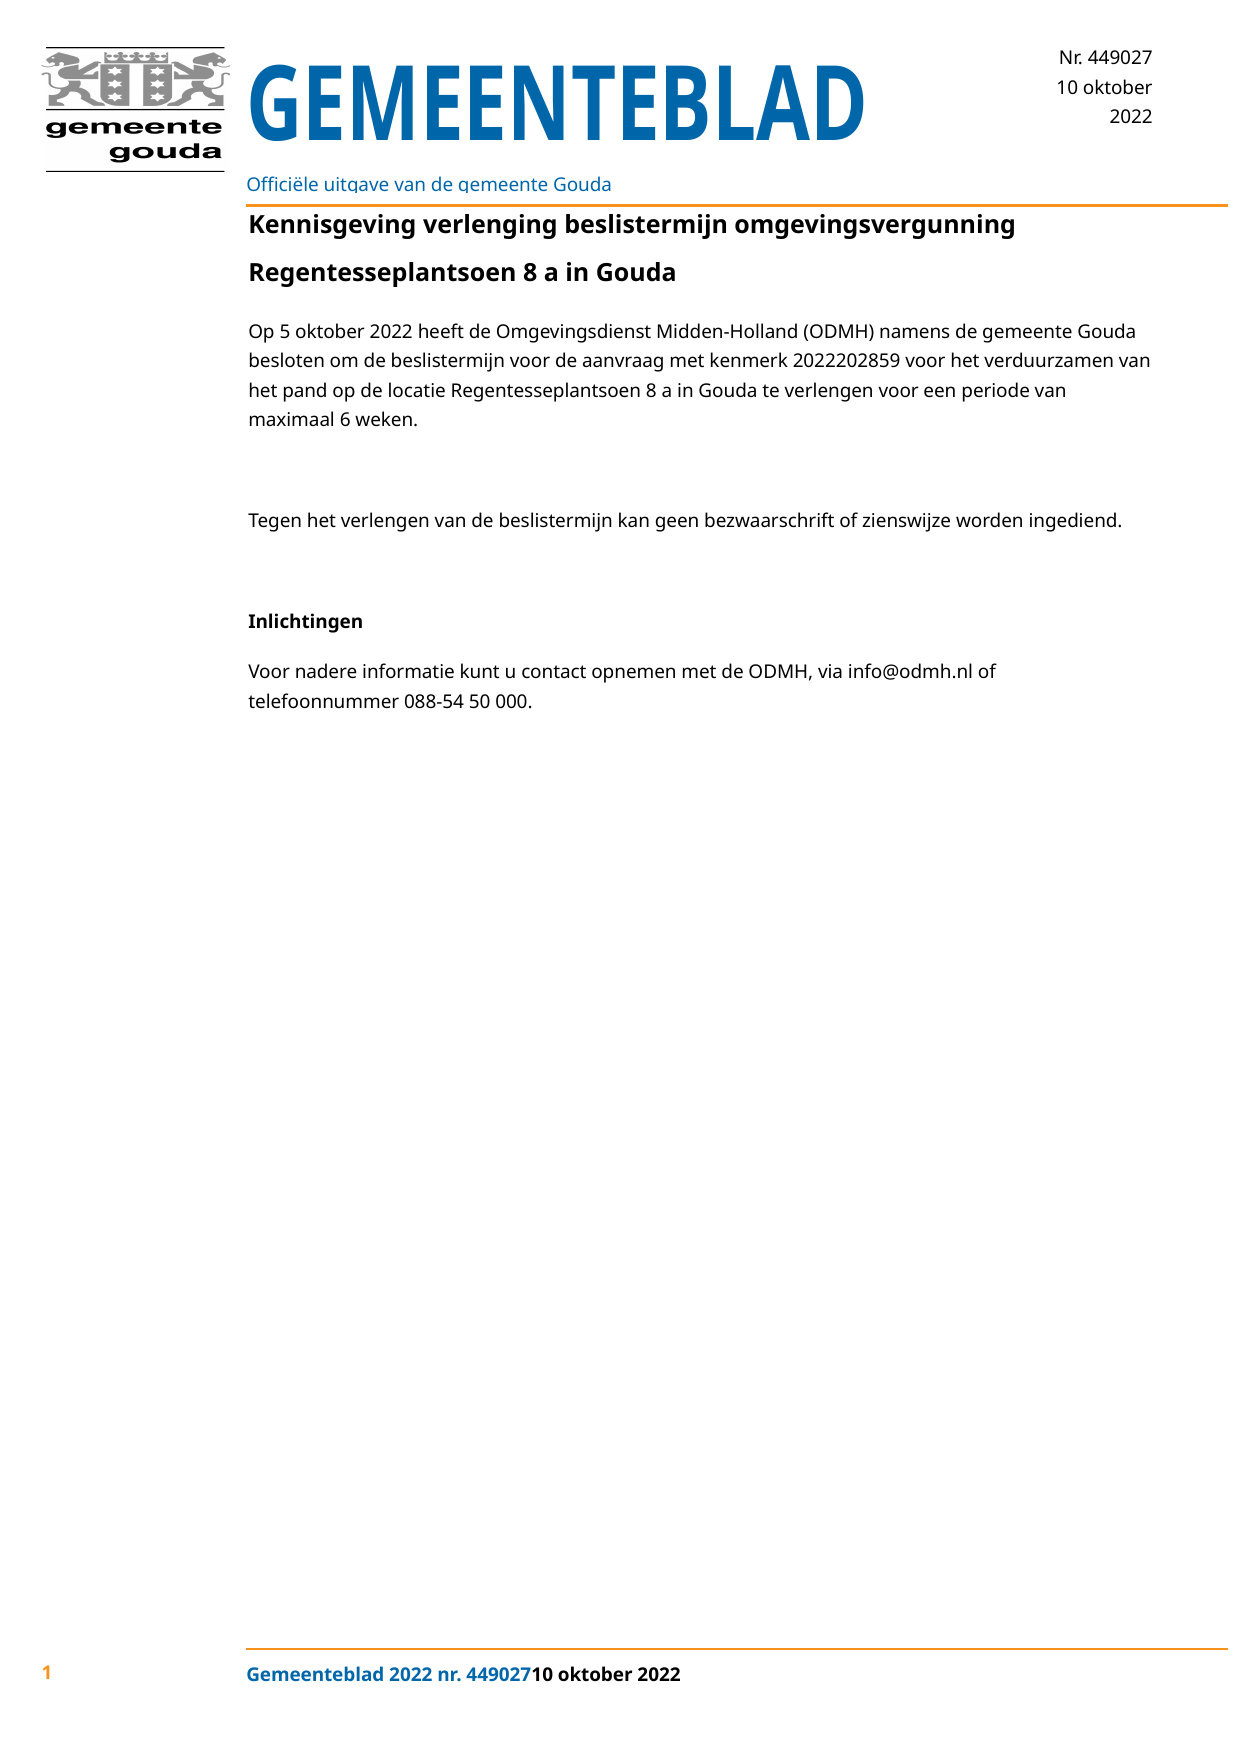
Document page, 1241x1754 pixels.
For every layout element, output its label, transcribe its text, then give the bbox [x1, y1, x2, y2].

picture [41, 47, 231, 172]
text Kennisgeving verlenging beslistermijn omgevingsvergunning Regentesseplantsoen 8 a in Gouda [248, 207, 1152, 288]
text Tegen het verlengen van de beslistermijn kan geen bezwaarschrift of zienswijze worden ingediend. [248, 507, 1152, 533]
text Inlichtingen [248, 608, 1152, 634]
text Op 5 oktober 2022 heeft de Omgevingsdienst Midden-Holland (ODMH) namens de gemeente Gouda besloten om de beslistermijn voor de aanvraag met kenmerk 2022202859 voor het verduurzamen van het pand op de locatie Regentesseplantsoen 8 a in Gouda te verlengen voor een periode van maximaal 6 weken. [248, 318, 1152, 432]
text Voor nadere informatie kunt u contact opnemen met de ODMH, via info@odmh.nl of telefoonnummer 088-54 50 000. [248, 659, 1152, 714]
